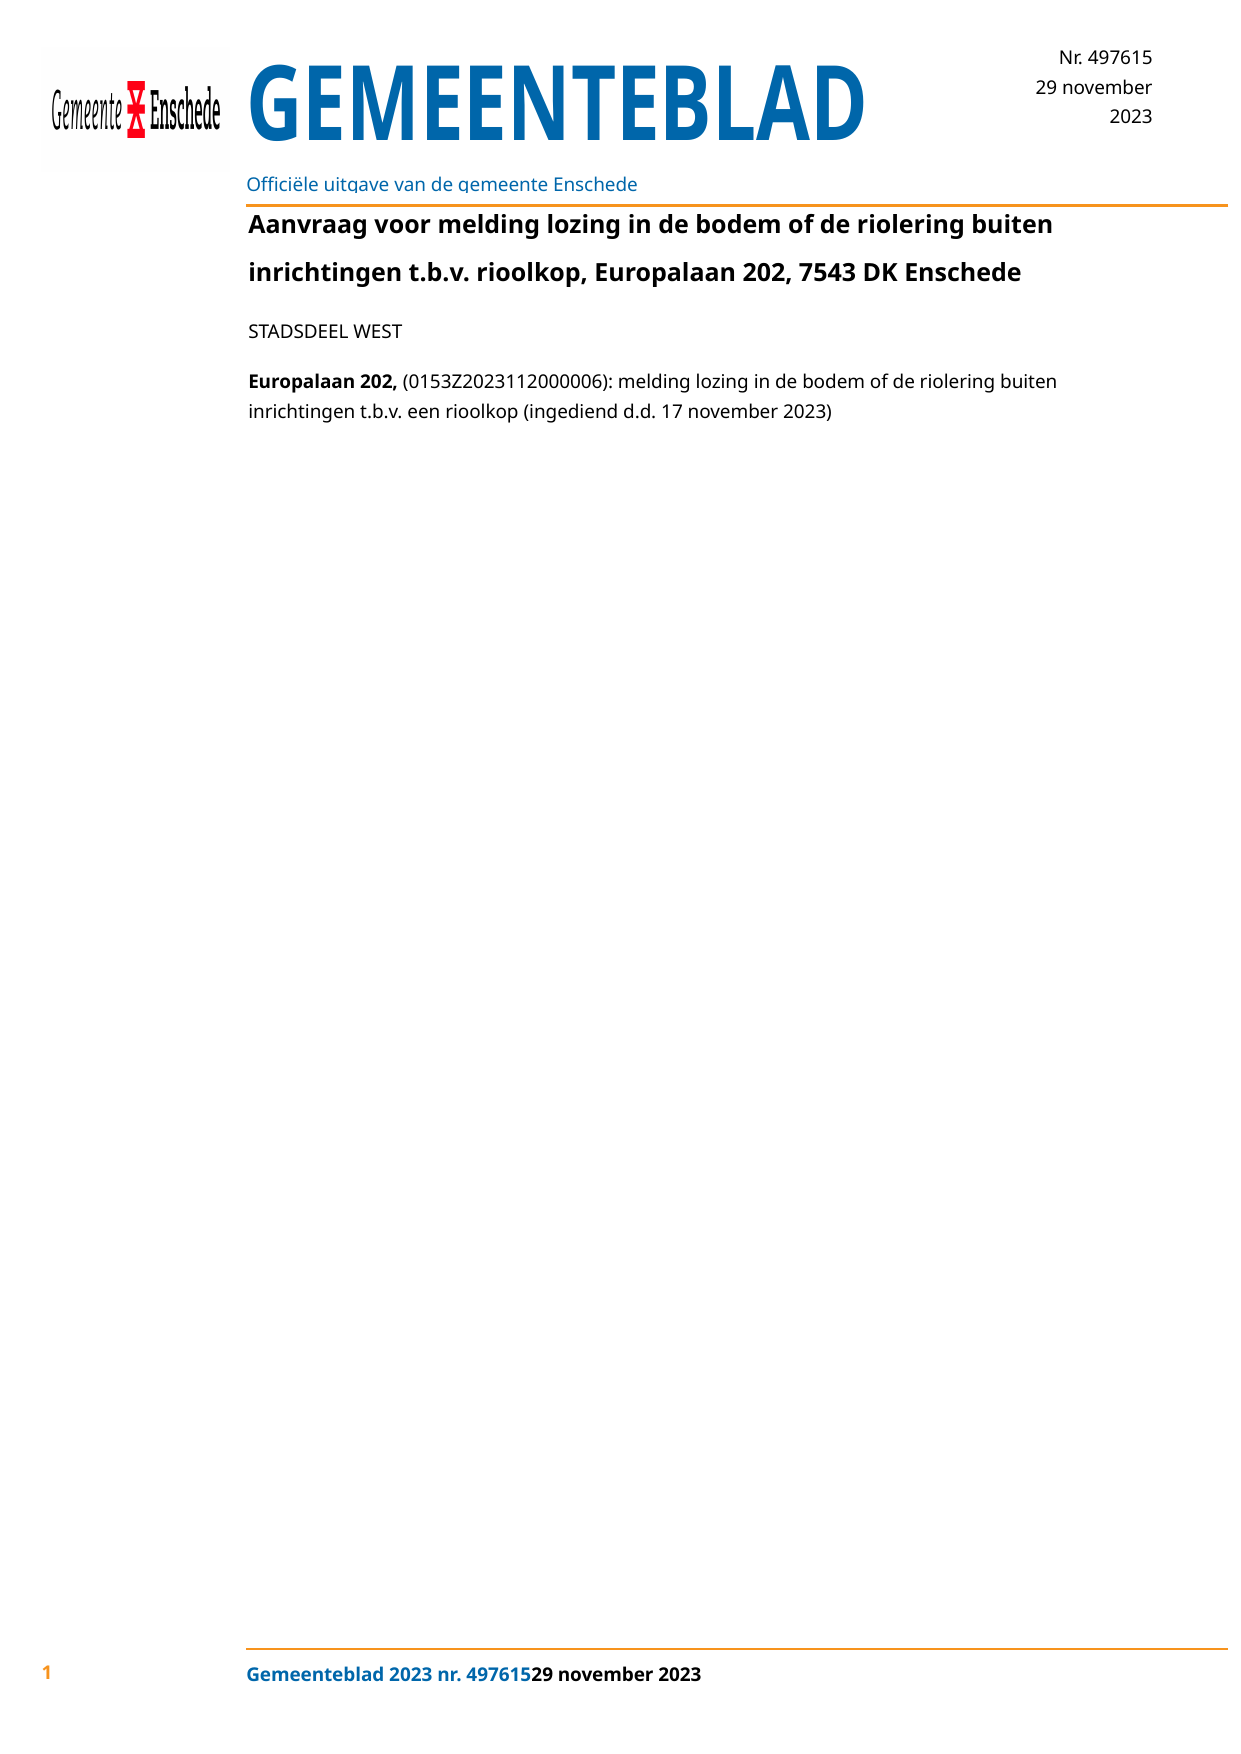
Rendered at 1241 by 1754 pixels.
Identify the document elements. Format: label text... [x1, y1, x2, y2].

text Europalaan 202, (0153Z2023112000006): melding lozing in de bodem of de riolering buiten inrichtingen t.b.v. een rioolkop (ingediend d.d. 17 november 2023) [248, 368, 1152, 424]
text STADSDEEL WEST [248, 318, 1152, 344]
text Aanvraag voor melding lozing in de bodem of de riolering buiten inrichtingen t.b.v. rioolkop, Europalaan 202, 7543 DK Enschede [248, 207, 1152, 288]
picture [41, 47, 231, 172]
